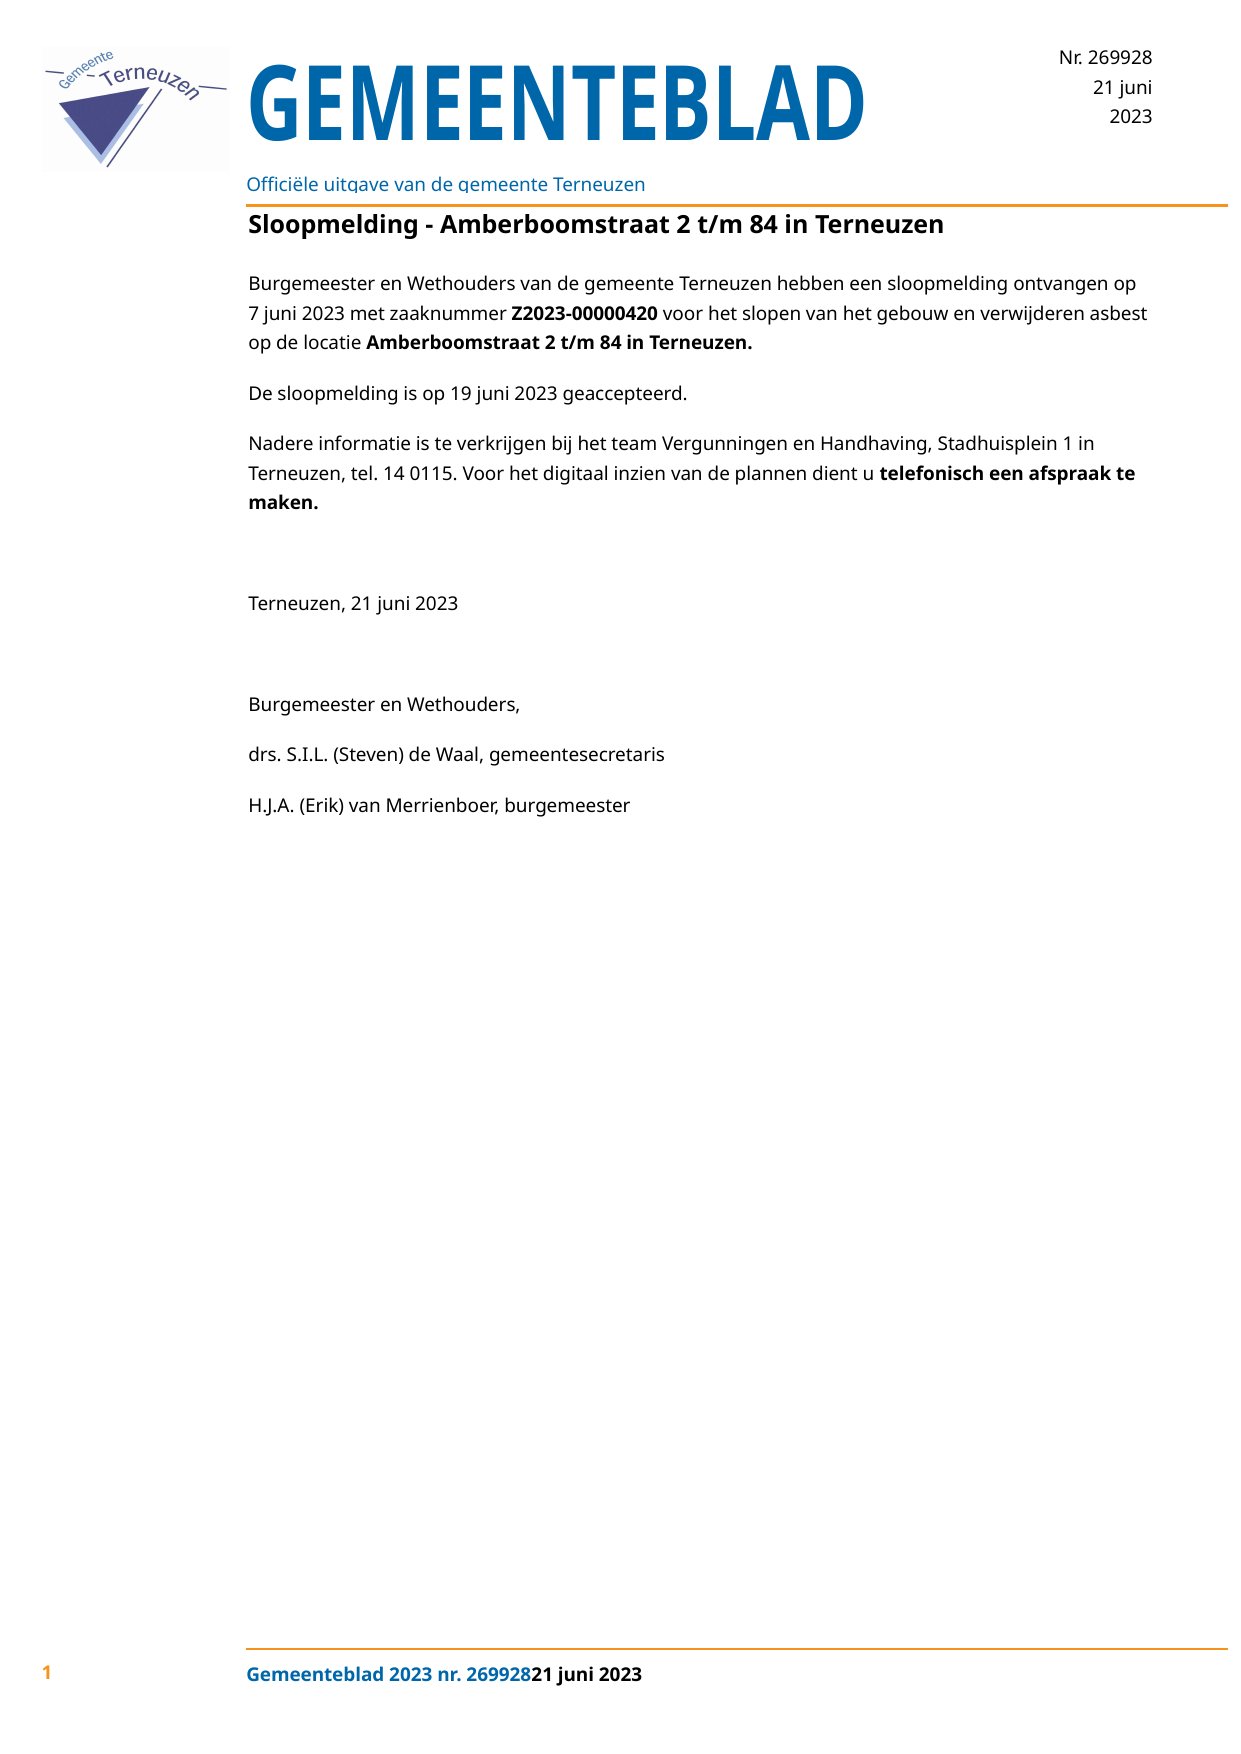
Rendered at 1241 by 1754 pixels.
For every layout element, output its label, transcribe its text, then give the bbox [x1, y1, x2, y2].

text De sloopmelding is op 19 juni 2023 geaccepteerd. [248, 380, 1152, 406]
text Burgemeester en Wethouders van de gemeente Terneuzen hebben een sloopmelding ontvangen op 7 juni 2023 met zaaknummer Z2023-00000420 voor het slopen van het gebouw en verwijderen asbest op de locatie Amberboomstraat 2 t/m 84 in Terneuzen. [248, 270, 1152, 355]
text Nadere informatie is te verkrijgen bij het team Vergunningen en Handhaving, Stadhuisplein 1 in Terneuzen, tel. 14 0115. Voor het digitaal inzien van de plannen dient u telefonisch een afspraak te maken. [248, 430, 1152, 515]
text Terneuzen, 21 juni 2023 [248, 590, 1152, 616]
text Burgemeester en Wethouders, [248, 691, 1152, 717]
text drs. S.I.L. (Steven) de Waal, gemeentesecretaris [248, 742, 1152, 767]
text Sloopmelding - Amberboomstraat 2 t/m 84 in Terneuzen [248, 207, 1152, 241]
text H.J.A. (Erik) van Merrienboer, burgemeester [248, 792, 1152, 818]
picture [41, 47, 231, 172]
